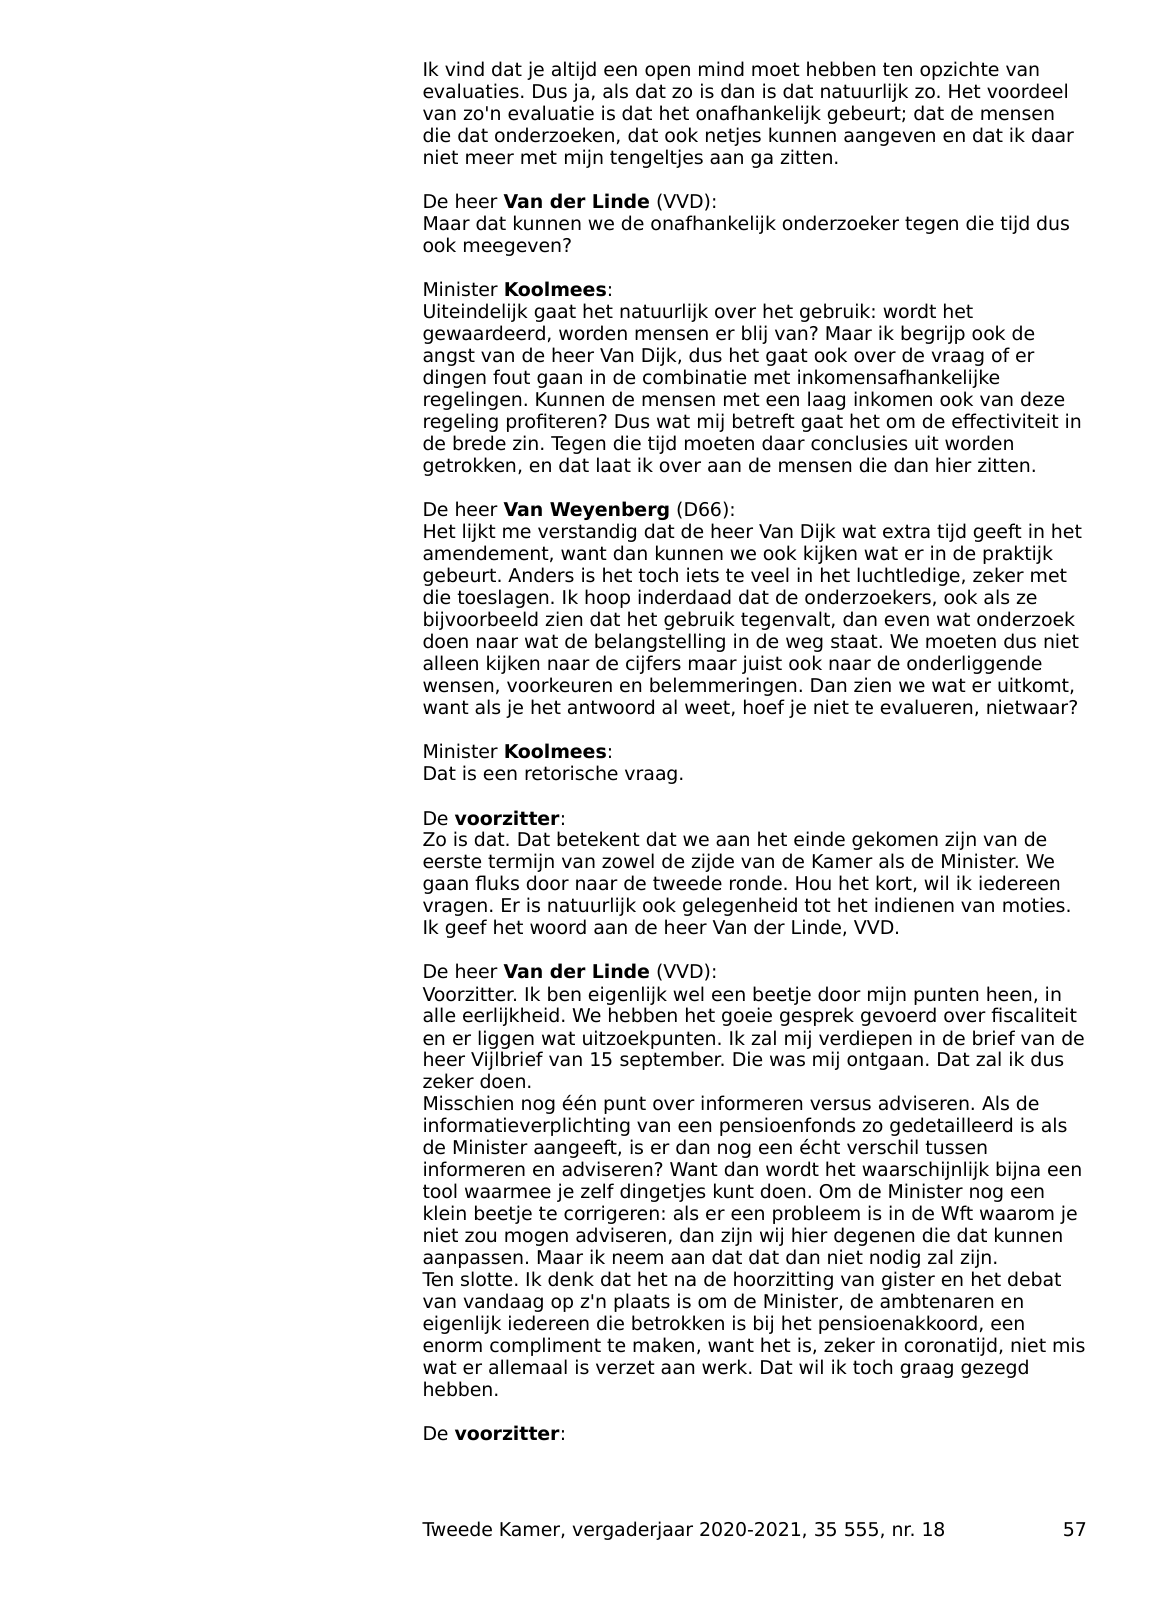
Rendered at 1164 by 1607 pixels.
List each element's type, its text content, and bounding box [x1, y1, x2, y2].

text Ten slotte. Ik denk dat het na de hoorzitting van gister en het debat van vandaag op z'n plaats is om de Minister, de ambtenaren en eigenlijk iedereen die betrokken is bij het pensioenakkoord, een enorm compliment te maken, want het is, zeker in coronatijd, niet mis wat er allemaal is verzet aan werk. Dat wil ik toch graag gezegd hebben. [422, 1269, 1087, 1401]
text De heer Van Weyenberg (D66): [422, 499, 1087, 521]
text De heer Van der Linde (VVD): [422, 191, 1087, 213]
text Minister Koolmees: [422, 741, 1087, 763]
text Maar dat kunnen we de onafhankelijk onderzoeker tegen die tijd dus ook meegeven? [422, 213, 1087, 257]
text Ik vind dat je altijd een open mind moet hebben ten opzichte van evaluaties. Dus ja, als dat zo is dan is dat natuurlijk zo. Het voordeel van zo'n evaluatie is dat het onafhankelijk gebeurt; dat de mensen die dat onderzoeken, dat ook netjes kunnen aangeven en dat ik daar niet meer met mijn tengeltjes aan ga zitten. [422, 59, 1087, 169]
text De voorzitter: [422, 807, 1087, 829]
text Misschien nog één punt over informeren versus adviseren. Als de informatieverplichting van een pensioenfonds zo gedetailleerd is als de Minister aangeeft, is er dan nog een écht verschil tussen informeren en adviseren? Want dan wordt het waarschijnlijk bijna een tool waarmee je zelf dingetjes kunt doen. Om de Minister nog een klein beetje te corrigeren: als er een probleem is in de Wft waarom je niet zou mogen adviseren, dan zijn wij hier degenen die dat kunnen aanpassen. Maar ik neem aan dat dat dan niet nodig zal zijn. [422, 1093, 1087, 1269]
text Uiteindelijk gaat het natuurlijk over het gebruik: wordt het gewaardeerd, worden mensen er blij van? Maar ik begrijp ook de angst van de heer Van Dijk, dus het gaat ook over de vraag of er dingen fout gaan in de combinatie met inkomensafhankelijke regelingen. Kunnen de mensen met een laag inkomen ook van deze regeling profiteren? Dus wat mij betreft gaat het om de effectiviteit in de brede zin. Tegen die tijd moeten daar conclusies uit worden getrokken, en dat laat ik over aan de mensen die dan hier zitten. [422, 301, 1087, 477]
text Voorzitter. Ik ben eigenlijk wel een beetje door mijn punten heen, in alle eerlijkheid. We hebben het goeie gesprek gevoerd over fiscaliteit en er liggen wat uitzoekpunten. Ik zal mij verdiepen in de brief van de heer Vijlbrief van 15 september. Die was mij ontgaan. Dat zal ik dus zeker doen. [422, 983, 1087, 1093]
text De voorzitter: [422, 1423, 1087, 1445]
text Zo is dat. Dat betekent dat we aan het einde gekomen zijn van de eerste termijn van zowel de zijde van de Kamer als de Minister. We gaan fluks door naar de tweede ronde. Hou het kort, wil ik iedereen vragen. Er is natuurlijk ook gelegenheid tot het indienen van moties. Ik geef het woord aan de heer Van der Linde, VVD. [422, 829, 1087, 939]
text Minister Koolmees: [422, 279, 1087, 301]
text De heer Van der Linde (VVD): [422, 961, 1087, 983]
text Het lijkt me verstandig dat de heer Van Dijk wat extra tijd geeft in het amendement, want dan kunnen we ook kijken wat er in de praktijk gebeurt. Anders is het toch iets te veel in het luchtledige, zeker met die toeslagen. Ik hoop inderdaad dat de onderzoekers, ook als ze bijvoorbeeld zien dat het gebruik tegenvalt, dan even wat onderzoek doen naar wat de belangstelling in de weg staat. We moeten dus niet alleen kijken naar de cijfers maar juist ook naar de onderliggende wensen, voorkeuren en belemmeringen. Dan zien we wat er uitkomt, want als je het antwoord al weet, hoef je niet te evalueren, nietwaar? [422, 521, 1087, 719]
text Dat is een retorische vraag. [422, 763, 1087, 785]
